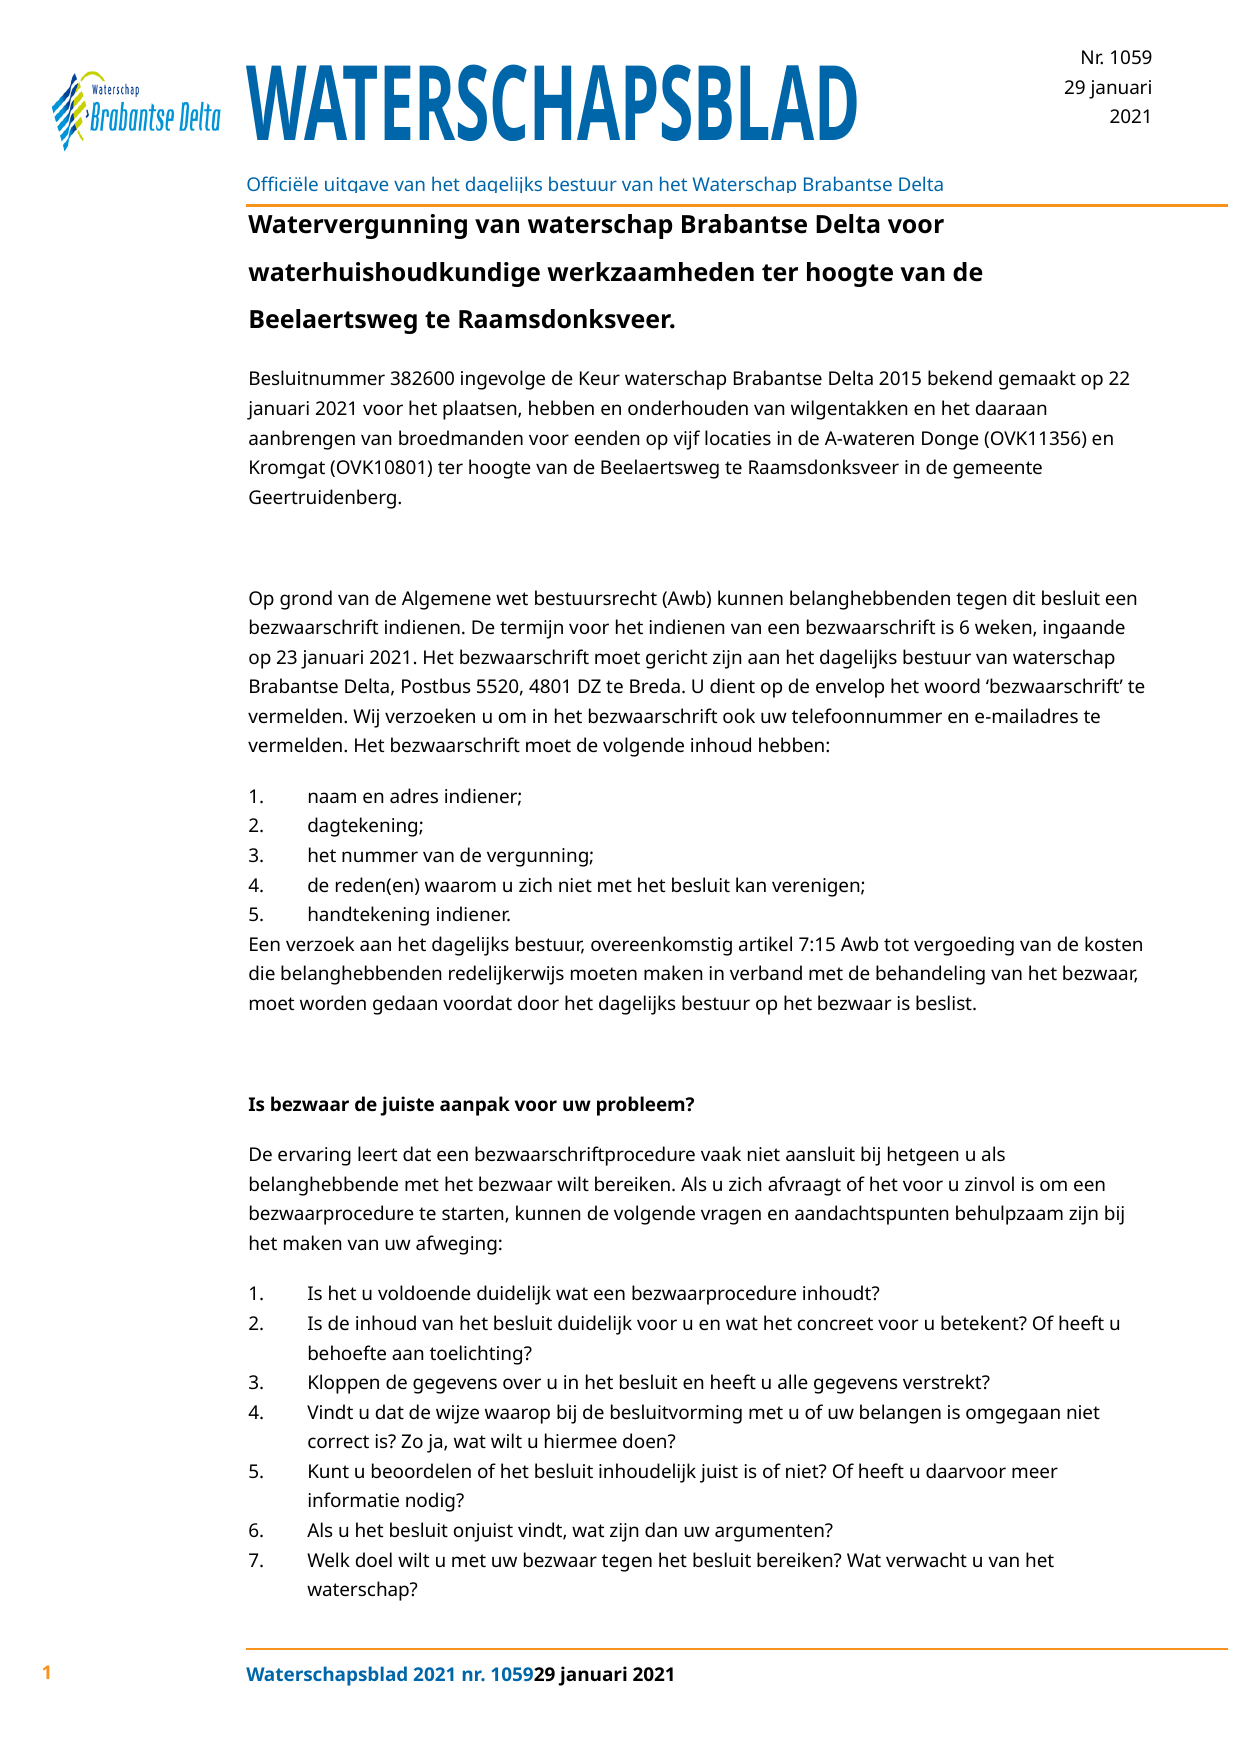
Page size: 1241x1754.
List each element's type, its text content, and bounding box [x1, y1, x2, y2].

text Op grond van de Algemene wet bestuursrecht (Awb) kunnen belanghebbenden tegen dit besluit een bezwaarschrift indienen. De termijn voor het indienen van een bezwaarschrift is 6 weken, ingaande op 23 januari 2021. Het bezwaarschrift moet gericht zijn aan het dagelijks bestuur van waterschap Brabantse Delta, Postbus 5520, 4801 DZ te Breda. U dient op de envelop het woord ‘bezwaarschrift’ te vermelden. Wij verzoeken u om in het bezwaarschrift ook uw telefoonnummer en e‑mailadres te vermelden. Het bezwaarschrift moet de volgende inhoud hebben: [248, 585, 1152, 758]
list naam en adres indiener; [248, 783, 1152, 809]
picture [41, 47, 231, 172]
text Is bezwaar de juiste aanpak voor uw probleem? [248, 1091, 1152, 1117]
text Een verzoek aan het dagelijks bestuur, overeenkomstig artikel 7:15 Awb tot vergoeding van de kosten die belanghebbenden redelijkerwijs moeten maken in verband met de behandeling van het bezwaar, moet worden gedaan voordat door het dagelijks bestuur op het bezwaar is beslist. [248, 931, 1152, 1016]
list handtekening indiener. [248, 901, 1152, 927]
list Is de inhoud van het besluit duidelijk voor u en wat het concreet voor u betekent? Of heeft u behoefte aan toelichting? [248, 1310, 1152, 1365]
list dagtekening; [248, 813, 1152, 838]
list Kunt u beoordelen of het besluit inhoudelijk juist is of niet? Of heeft u daarvoor meer informatie nodig? [248, 1458, 1152, 1513]
list Welk doel wilt u met uw bezwaar tegen het besluit bereiken? Wat verwacht u van het waterschap? [248, 1547, 1152, 1602]
list Als u het besluit onjuist vindt, wat zijn dan uw argumenten? [248, 1517, 1152, 1543]
list Is het u voldoende duidelijk wat een bezwaarprocedure inhoudt? [248, 1281, 1152, 1306]
text Watervergunning van waterschap Brabantse Delta voor waterhuishoudkundige werkzaamheden ter hoogte van de Beelaertsweg te Raamsdonksveer. [248, 207, 1152, 336]
list Vindt u dat de wijze waarop bij de besluitvorming met u of uw belangen is omgegaan niet correct is? Zo ja, wat wilt u hiermee doen? [248, 1399, 1152, 1454]
list het nummer van de vergunning; [248, 842, 1152, 868]
text Besluitnummer 382600 ingevolge de Keur waterschap Brabantse Delta 2015 bekend gemaakt op 22 januari 2021 voor het plaatsen, hebben en onderhouden van wilgentakken en het daaraan aanbrengen van broedmanden voor eenden op vijf locaties in de A-wateren Donge (OVK11356) en Kromgat (OVK10801) ter hoogte van de Beelaertsweg te Raamsdonksveer in de gemeente Geertruidenberg. [248, 366, 1152, 509]
list de reden(en) waarom u zich niet met het besluit kan verenigen; [248, 872, 1152, 897]
list Kloppen de gegevens over u in het besluit en heeft u alle gegevens verstrekt? [248, 1369, 1152, 1395]
text De ervaring leert dat een bezwaarschriftprocedure vaak niet aansluit bij hetgeen u als belanghebbende met het bezwaar wilt bereiken. Als u zich afvraagt of het voor u zinvol is om een bezwaarprocedure te starten, kunnen de volgende vragen en aandachtspunten behulpzaam zijn bij het maken van uw afweging: [248, 1141, 1152, 1256]
